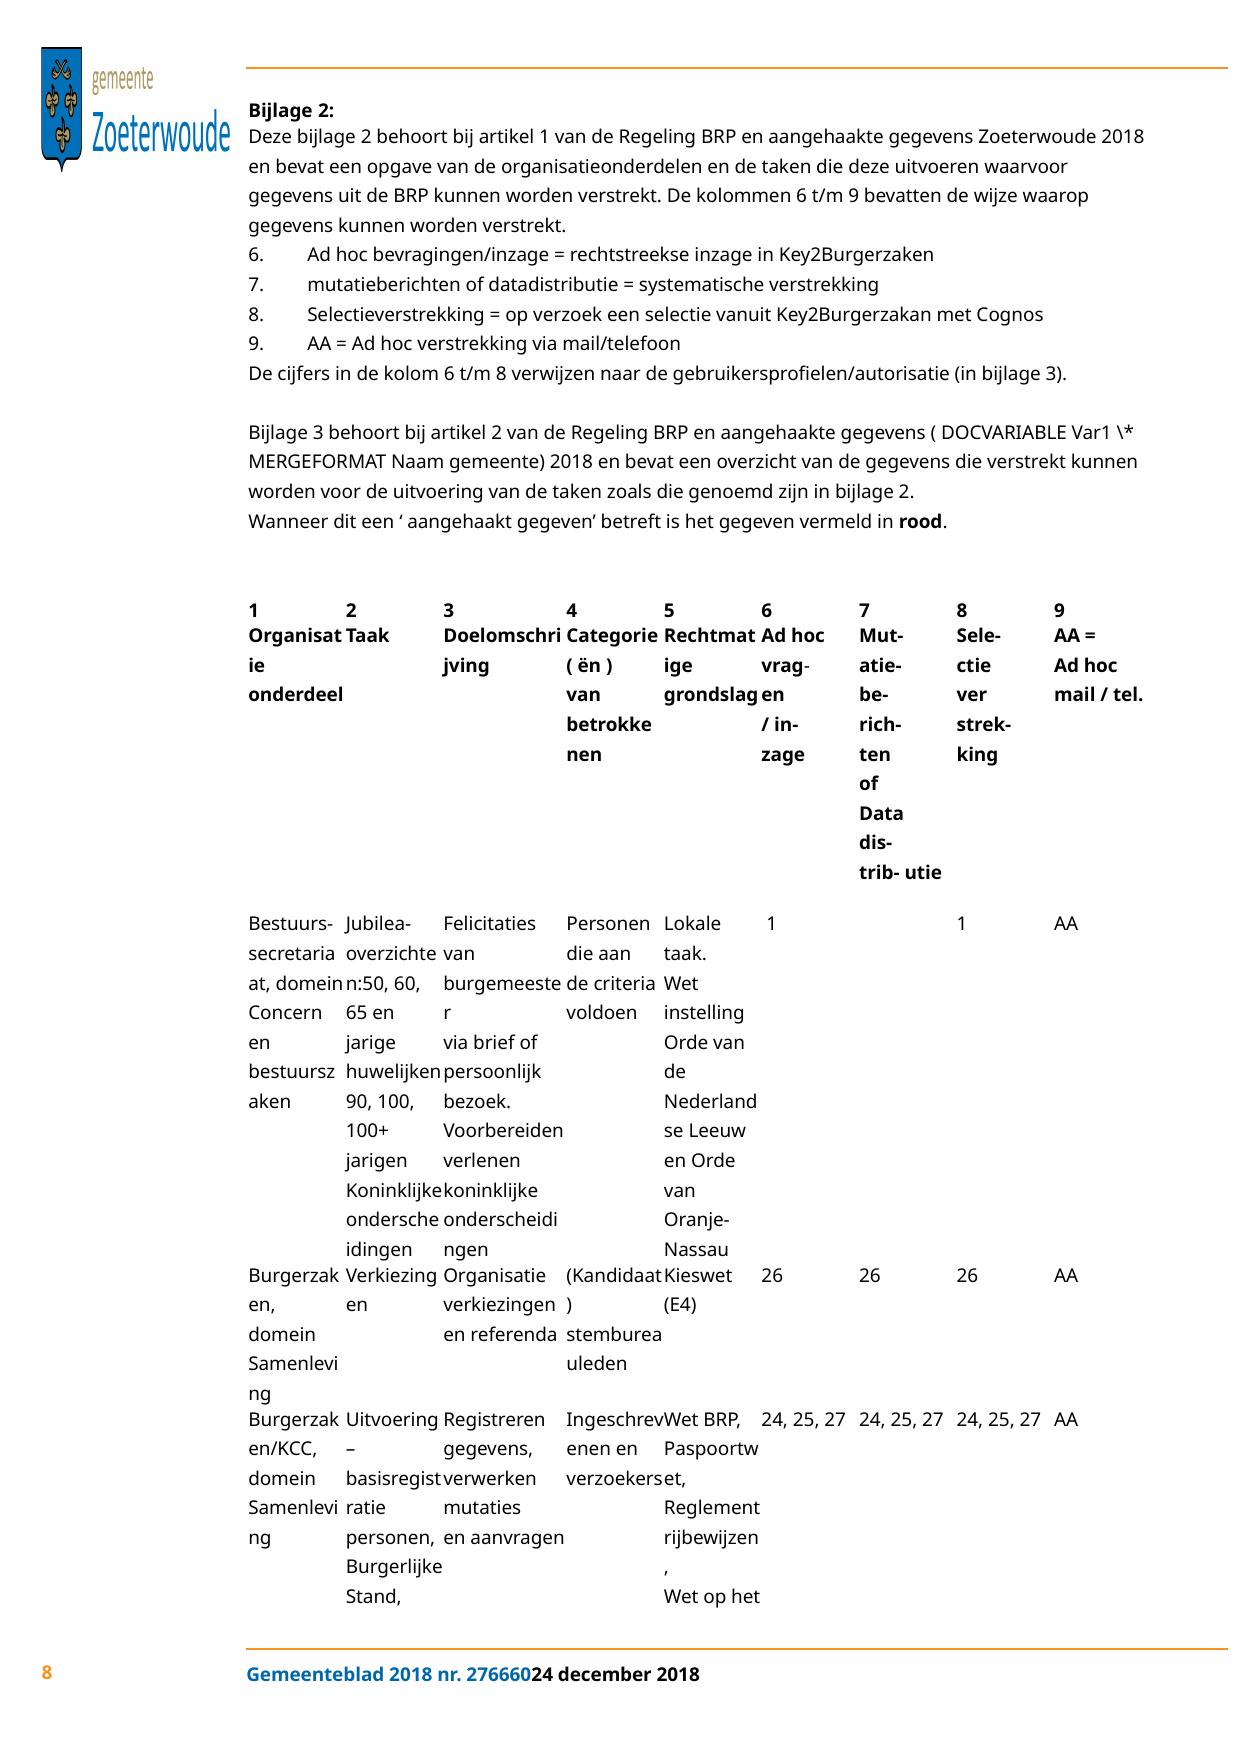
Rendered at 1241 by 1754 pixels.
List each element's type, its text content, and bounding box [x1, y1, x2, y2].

table_cell [346, 885, 443, 911]
table_cell Uitvoering – basisregistratie personen, Burgerlijke Stand, [346, 1406, 443, 1609]
table_cell [1054, 885, 1152, 911]
table_cell Categorie( ën ) van betrokkenen [566, 623, 664, 885]
table_cell 24, 25, 27 [761, 1406, 859, 1609]
table_cell Lokale taak. Wet instelling Orde van de Nederlandse Leeuw en Orde van Oranje-Nassau [664, 911, 761, 1262]
table_cell [566, 885, 664, 911]
table_header 5 [664, 597, 761, 622]
table_cell Bestuurs- secretariaat, domein Concern en bestuurszaken [248, 911, 346, 1262]
table_cell Organisatie onderdeel [248, 623, 346, 885]
table_cell Sele- ctie ver strek- king [956, 623, 1054, 885]
table_cell [859, 885, 956, 911]
table_header 2 [346, 597, 443, 622]
table_header 4 [566, 597, 664, 622]
table_cell Burgerzaken/KCC, domein Samenleving [248, 1406, 346, 1609]
table_cell [664, 885, 761, 911]
table_header 7 [859, 597, 956, 622]
table_cell AA [1054, 1262, 1152, 1406]
table_header 6 [761, 597, 859, 622]
table_cell Rechtmatige grondslag [664, 623, 761, 885]
table_cell Personen die aan de criteria voldoen [566, 911, 664, 1262]
text Bijlage 2: [248, 95, 1152, 123]
table_cell 24, 25, 27 [956, 1406, 1054, 1609]
table_cell 1 [761, 911, 859, 1262]
table_cell [956, 885, 1054, 911]
table_cell Wet BRP, Paspoortwet, Reglement rijbewijzen, Wet op het [664, 1406, 761, 1609]
text Wanneer dit een ‘ aangehaakt gegeven’ betreft is het gegeven vermeld in rood. [248, 508, 1152, 534]
table_cell 24, 25, 27 [859, 1406, 956, 1609]
table_header 1 [248, 597, 346, 622]
table_cell [443, 885, 566, 911]
table_cell Mut- atie- be- rich- ten of Data dis- trib- utie [859, 623, 956, 885]
table_cell 26 [761, 1262, 859, 1406]
table_cell Registreren gegevens, verwerken mutaties en aanvragen [443, 1406, 566, 1609]
table_header 9 [1054, 597, 1152, 622]
table_cell [761, 885, 859, 911]
table_cell Verkiezingen [346, 1262, 443, 1406]
table_cell Doelomschrijving [443, 623, 566, 885]
table_cell Felicitaties van burgemeester via brief of persoonlijk bezoek. Voorbereiden verlenen koninklijke onderscheidingen [443, 911, 566, 1262]
table_cell AA [1054, 1406, 1152, 1609]
table_cell Ingeschrevenen en verzoekers [566, 1406, 664, 1609]
table_header 3 [443, 597, 566, 622]
table_cell AA [1054, 911, 1152, 1262]
text De cijfers in de kolom 6 t/m 8 verwijzen naar de gebruikersprofielen/autorisatie (in bijlage 3). [248, 360, 1152, 386]
text Deze bijlage 2 behoort bij artikel 1 van de Regeling BRP en aangehaakte gegevens Zoeterwoude 2018 en bevat een opgave van de organisatieonderdelen en de taken die deze uitvoeren waarvoor gegevens uit de BRP kunnen worden verstrekt. De kolommen 6 t/m 9 bevatten de wijze waarop gegevens kunnen worden verstrekt. [248, 123, 1152, 238]
list Selectieverstrekking = op verzoek een selectie vanuit Key2Burgerzakan met Cognos [248, 301, 1152, 327]
list mutatieberichten of datadistributie = systematische verstrekking [248, 271, 1152, 297]
table_cell Ad hoc vrag- en / in- zage [761, 623, 859, 885]
list AA = Ad hoc verstrekking via mail/telefoon [248, 330, 1152, 356]
table_cell 26 [859, 1262, 956, 1406]
table_cell Organisatie verkiezingen en referenda [443, 1262, 566, 1406]
table_cell AA = Ad hoc mail / tel. [1054, 623, 1152, 885]
table_cell [248, 885, 346, 911]
text Bijlage 3 behoort bij artikel 2 van de Regeling BRP en aangehaakte gegevens ( DOCVARIABLE Var1 \* MERGEFORMAT Naam gemeente) 2018 en bevat een overzicht van de gegevens die verstrekt kunnen worden voor de uitvoering van de taken zoals die genoemd zijn in bijlage 2. [248, 419, 1152, 504]
table_cell 26 [956, 1262, 1054, 1406]
table_cell (Kandidaat) stembureauleden [566, 1262, 664, 1406]
table_cell 1 [956, 911, 1054, 1262]
table_cell [859, 911, 956, 1262]
picture [41, 47, 231, 172]
list Ad hoc bevragingen/inzage = rechtstreekse inzage in Key2Burgerzaken [248, 242, 1152, 267]
table_cell Taak [346, 623, 443, 885]
table_cell Kieswet (E4) [664, 1262, 761, 1406]
table_cell Burgerzaken, domein Samenleving [248, 1262, 346, 1406]
table_cell Jubilea- overzichten:50, 60, 65 en jarige huwelijken90, 100, 100+ jarigen Koninklijke onderscheidingen [346, 911, 443, 1262]
table_header 8 [956, 597, 1054, 622]
